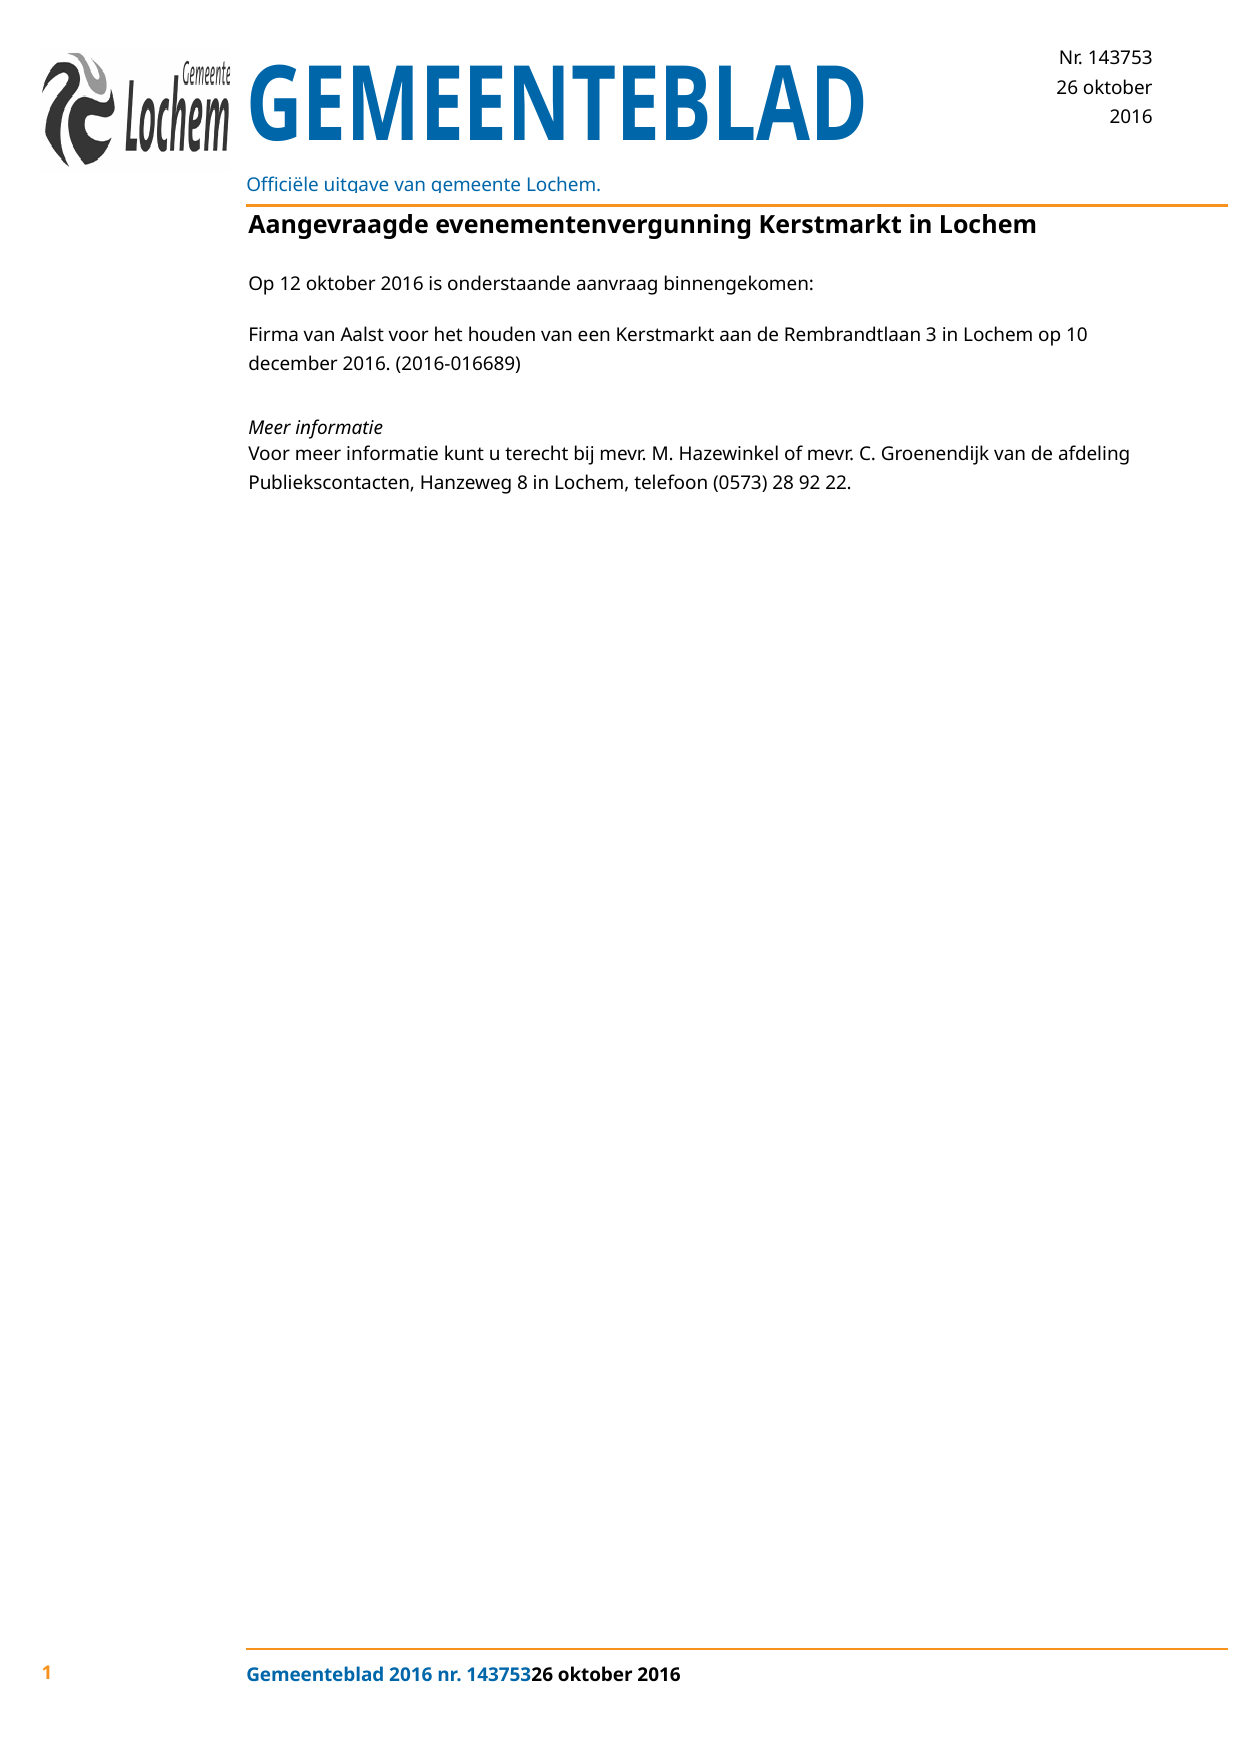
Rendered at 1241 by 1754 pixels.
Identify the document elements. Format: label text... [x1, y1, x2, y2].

text Aangevraagde evenementenvergunning Kerstmarkt in Lochem [248, 207, 1152, 241]
text Voor meer informatie kunt u terecht bij mevr. M. Hazewinkel of mevr. C. Groenendijk van de afdeling Publiekscontacten, Hanzeweg 8 in Lochem, telefoon (0573) 28 92 22. [248, 440, 1152, 495]
text Firma van Aalst voor het houden van een Kerstmarkt aan de Rembrandtlaan 3 in Lochem op 10 december 2016. (2016-016689) [248, 321, 1152, 376]
text Meer informatie [248, 414, 1152, 440]
picture [41, 47, 231, 172]
text Op 12 oktober 2016 is onderstaande aanvraag binnengekomen: [248, 270, 1152, 296]
